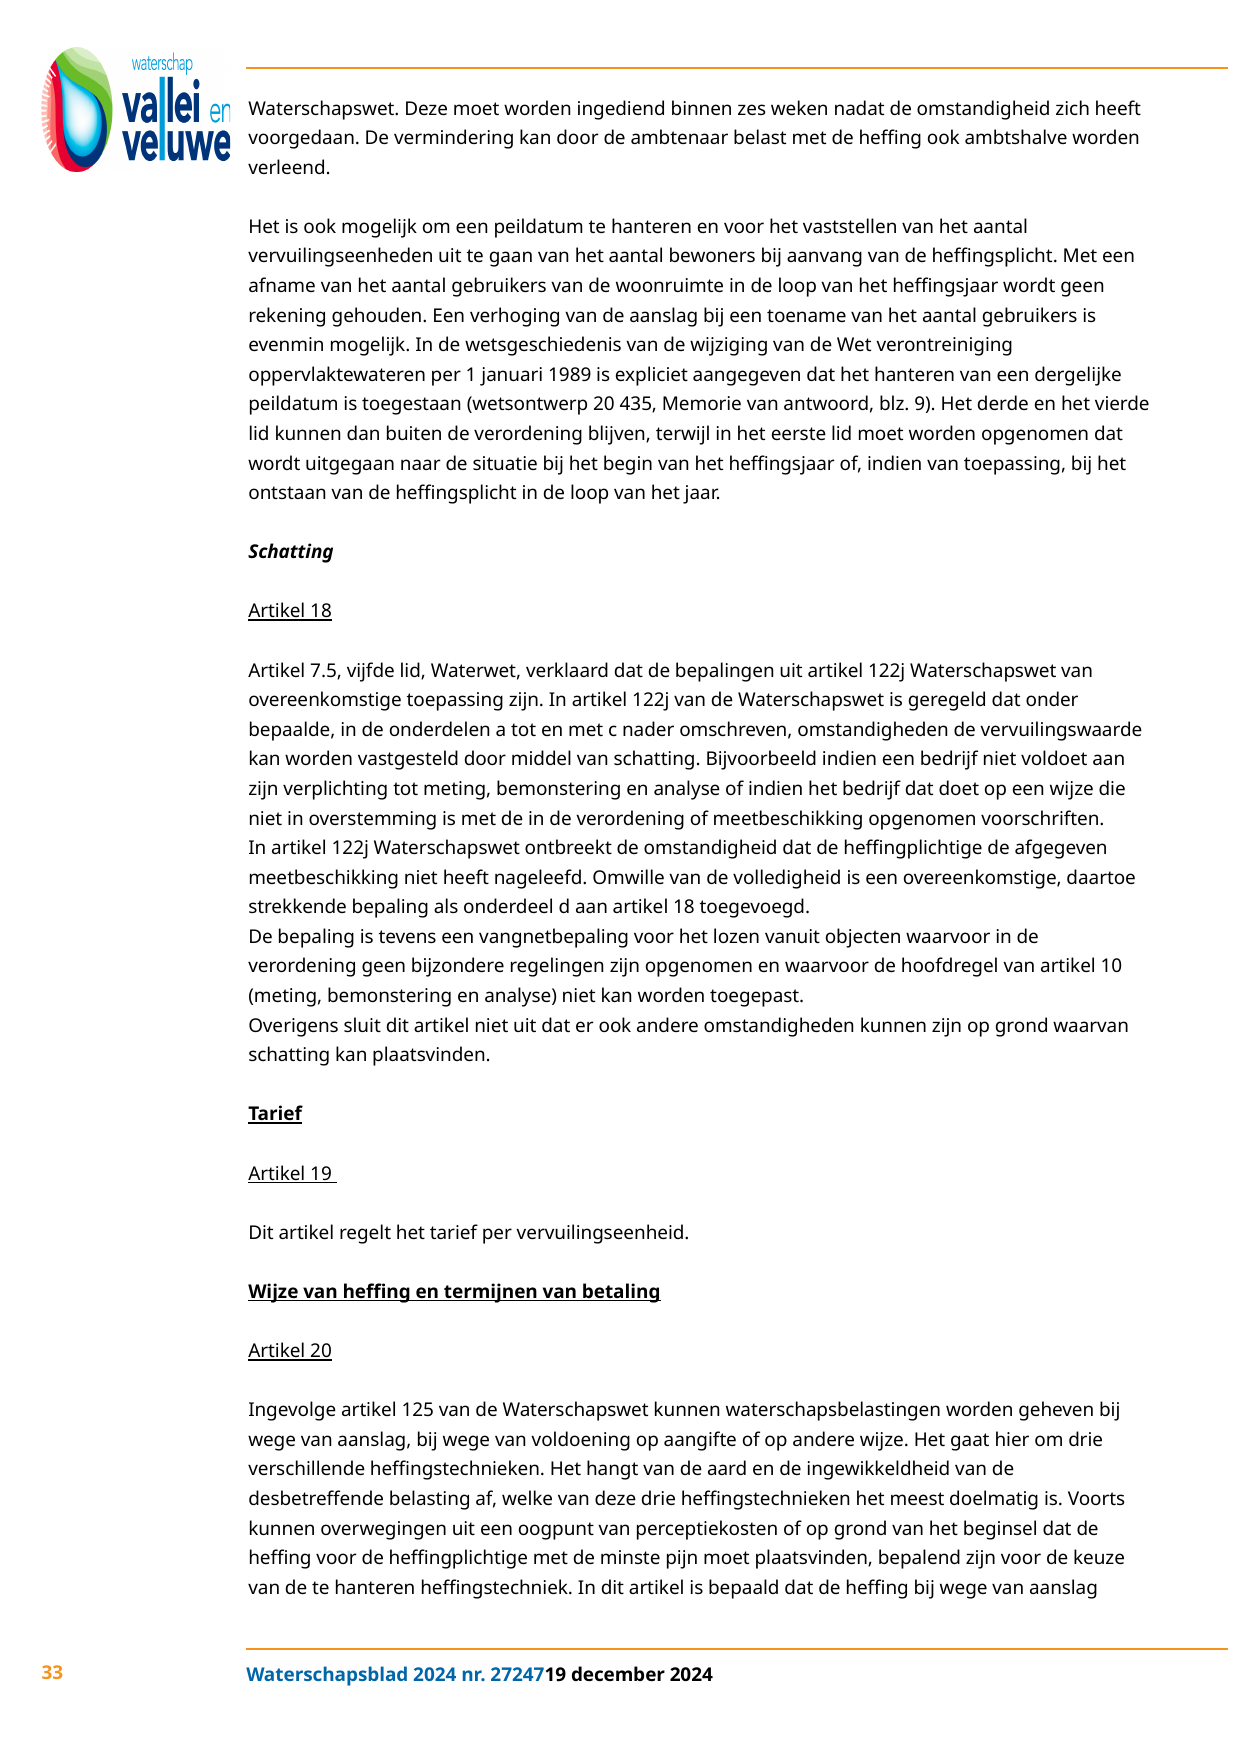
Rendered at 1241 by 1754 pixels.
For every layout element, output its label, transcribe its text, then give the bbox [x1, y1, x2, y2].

picture [41, 47, 231, 172]
text Overigens sluit dit artikel niet uit dat er ook andere omstandigheden kunnen zijn op grond waarvan schatting kan plaatsvinden. [248, 1012, 1152, 1067]
text Artikel 19 [248, 1160, 1152, 1186]
text Artikel 18 [248, 598, 1152, 623]
text Artikel 20 [248, 1337, 1152, 1363]
text Dit artikel regelt het tarief per vervuilingseenheid. [248, 1219, 1152, 1245]
text Tarief [248, 1101, 1152, 1126]
text Schatting [248, 538, 1152, 564]
text De bepaling is tevens een vangnetbepaling voor het lozen vanuit objecten waarvoor in de verordening geen bijzondere regelingen zijn opgenomen en waarvoor de hoofdregel van artikel 10 (meting, bemonstering en analyse) niet kan worden toegepast. [248, 923, 1152, 1008]
text Het is ook mogelijk om een peildatum te hanteren en voor het vaststellen van het aantal vervuilingseenheden uit te gaan van het aantal bewoners bij aanvang van de heffingsplicht. Met een afname van het aantal gebruikers van de woonruimte in de loop van het heffingsjaar wordt geen rekening gehouden. Een verhoging van de aanslag bij een toename van het aantal gebruikers is evenmin mogelijk. In de wetsgeschiedenis van de wijziging van de Wet verontreiniging oppervlaktewateren per 1 januari 1989 is expliciet aangegeven dat het hanteren van een dergelijke peildatum is toegestaan (wetsontwerp 20 435, Memorie van antwoord, blz. 9). Het derde en het vierde lid kunnen dan buiten de verordening blijven, terwijl in het eerste lid moet worden opgenomen dat wordt uitgegaan naar de situatie bij het begin van het heffingsjaar of, indien van toepassing, bij het ontstaan van de heffingsplicht in de loop van het jaar. [248, 213, 1152, 505]
text Wijze van heffing en termijnen van betaling [248, 1278, 1152, 1304]
text In artikel 122j Waterschapswet ontbreekt de omstandigheid dat de heffingplichtige de afgegeven meetbeschikking niet heeft nageleefd. Omwille van de volledigheid is een overeenkomstige, daartoe strekkende bepaling als onderdeel d aan artikel 18 toegevoegd. [248, 834, 1152, 919]
text Artikel 7.5, vijfde lid, Waterwet, verklaard dat de bepalingen uit artikel 122j Waterschapswet van overeenkomstige toepassing zijn. In artikel 122j van de Waterschapswet is geregeld dat onder bepaalde, in de onderdelen a tot en met c nader omschreven, omstandigheden de vervuilingswaarde kan worden vastgesteld door middel van schatting. Bijvoorbeeld indien een bedrijf niet voldoet aan zijn verplichting tot meting, bemonstering en analyse of indien het bedrijf dat doet op een wijze die niet in overstemming is met de in de verordening of meetbeschikking opgenomen voorschriften. [248, 657, 1152, 831]
text Ingevolge artikel 125 van de Waterschapswet kunnen waterschapsbelastingen worden geheven bij wege van aanslag, bij wege van voldoening op aangifte of op andere wijze. Het gaat hier om drie verschillende heffingstechnieken. Het hangt van de aard en de ingewikkeldheid van de desbetreffende belasting af, welke van deze drie heffingstechnieken het meest doelmatig is. Voorts kunnen overwegingen uit een oogpunt van perceptiekosten of op grond van het beginsel dat de heffing voor de heffingplichtige met de minste pijn moet plaatsvinden, bepalend zijn voor de keuze van de te hanteren heffingstechniek. In dit artikel is bepaald dat de heffing bij wege van aanslag [248, 1396, 1152, 1600]
text Waterschapswet. Deze moet worden ingediend binnen zes weken nadat de omstandigheid zich heeft voorgedaan. De vermindering kan door de ambtenaar belast met de heffing ook ambtshalve worden verleend. [248, 95, 1152, 180]
